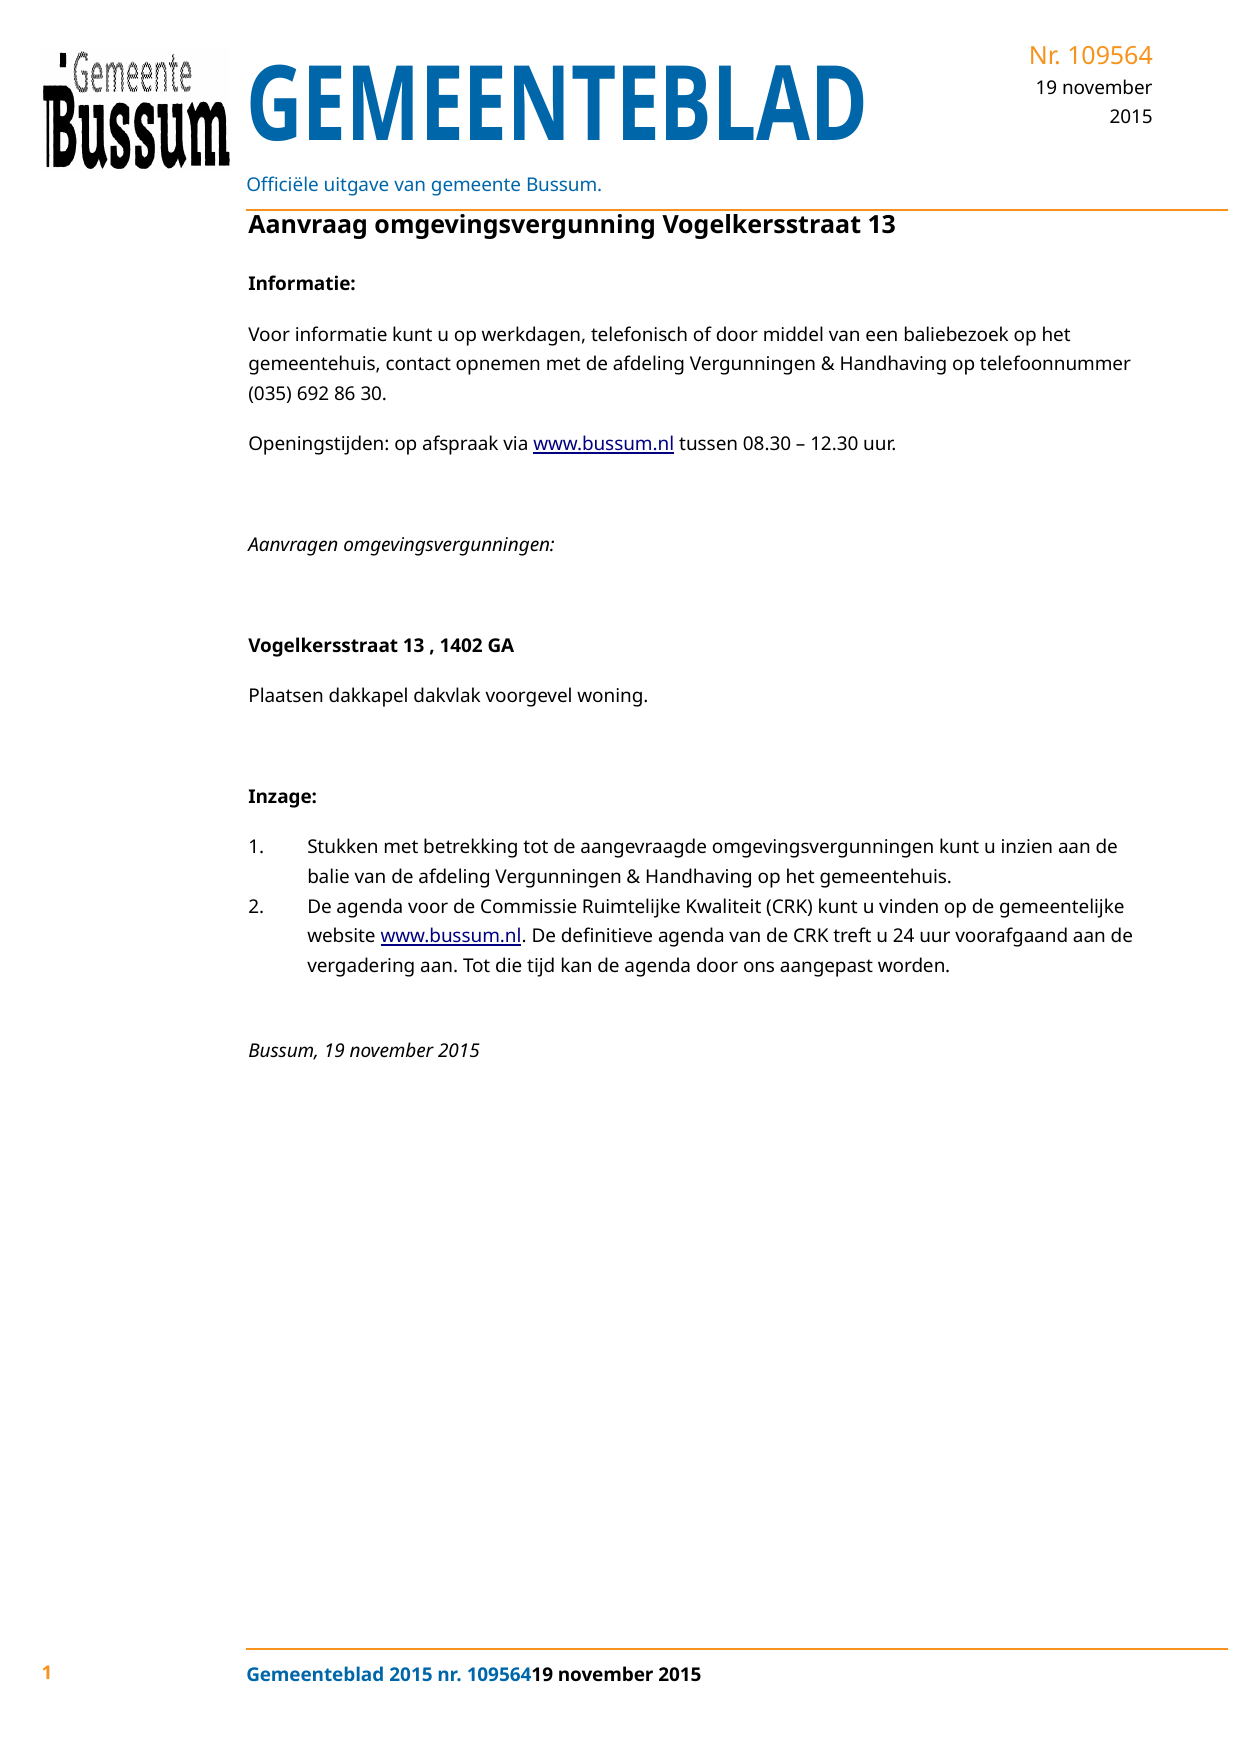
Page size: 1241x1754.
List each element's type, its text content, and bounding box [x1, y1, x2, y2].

list Stukken met betrekking tot de aangevraagde omgevingsvergunningen kunt u inzien aan de balie van de afdeling Vergunningen & Handhaving op het gemeentehuis. [248, 834, 1152, 889]
text Voor informatie kunt u op werkdagen, telefonisch of door middel van een baliebezoek op het gemeentehuis, contact opnemen met de afdeling Vergunningen & Handhaving op telefoonnummer (035) 692 86 30. [248, 321, 1152, 406]
text Aanvraag omgevingsvergunning Vogelkersstraat 13 [248, 211, 1152, 241]
text Inzage: [248, 783, 1152, 809]
text Bussum, 19 november 2015 [248, 1037, 1152, 1063]
picture [41, 47, 231, 172]
text Plaatsen dakkapel dakvlak voorgevel woning. [248, 682, 1152, 708]
list De agenda voor de Commissie Ruimtelijke Kwaliteit (CRK) kunt u vinden op de gemeentelijke website www.bussum.nl. De definitieve agenda van de CRK treft u 24 uur voorafgaand aan de vergadering aan. Tot die tijd kan de agenda door ons aangepast worden. [248, 893, 1152, 978]
text Vogelkersstraat 13 , 1402 GA [248, 632, 1152, 658]
text Informatie: [248, 270, 1152, 296]
text Aanvragen omgevingsvergunningen: [248, 531, 1152, 557]
text Openingstijden: op afspraak via www.bussum.nl tussen 08.30 – 12.30 uur. [248, 430, 1152, 456]
